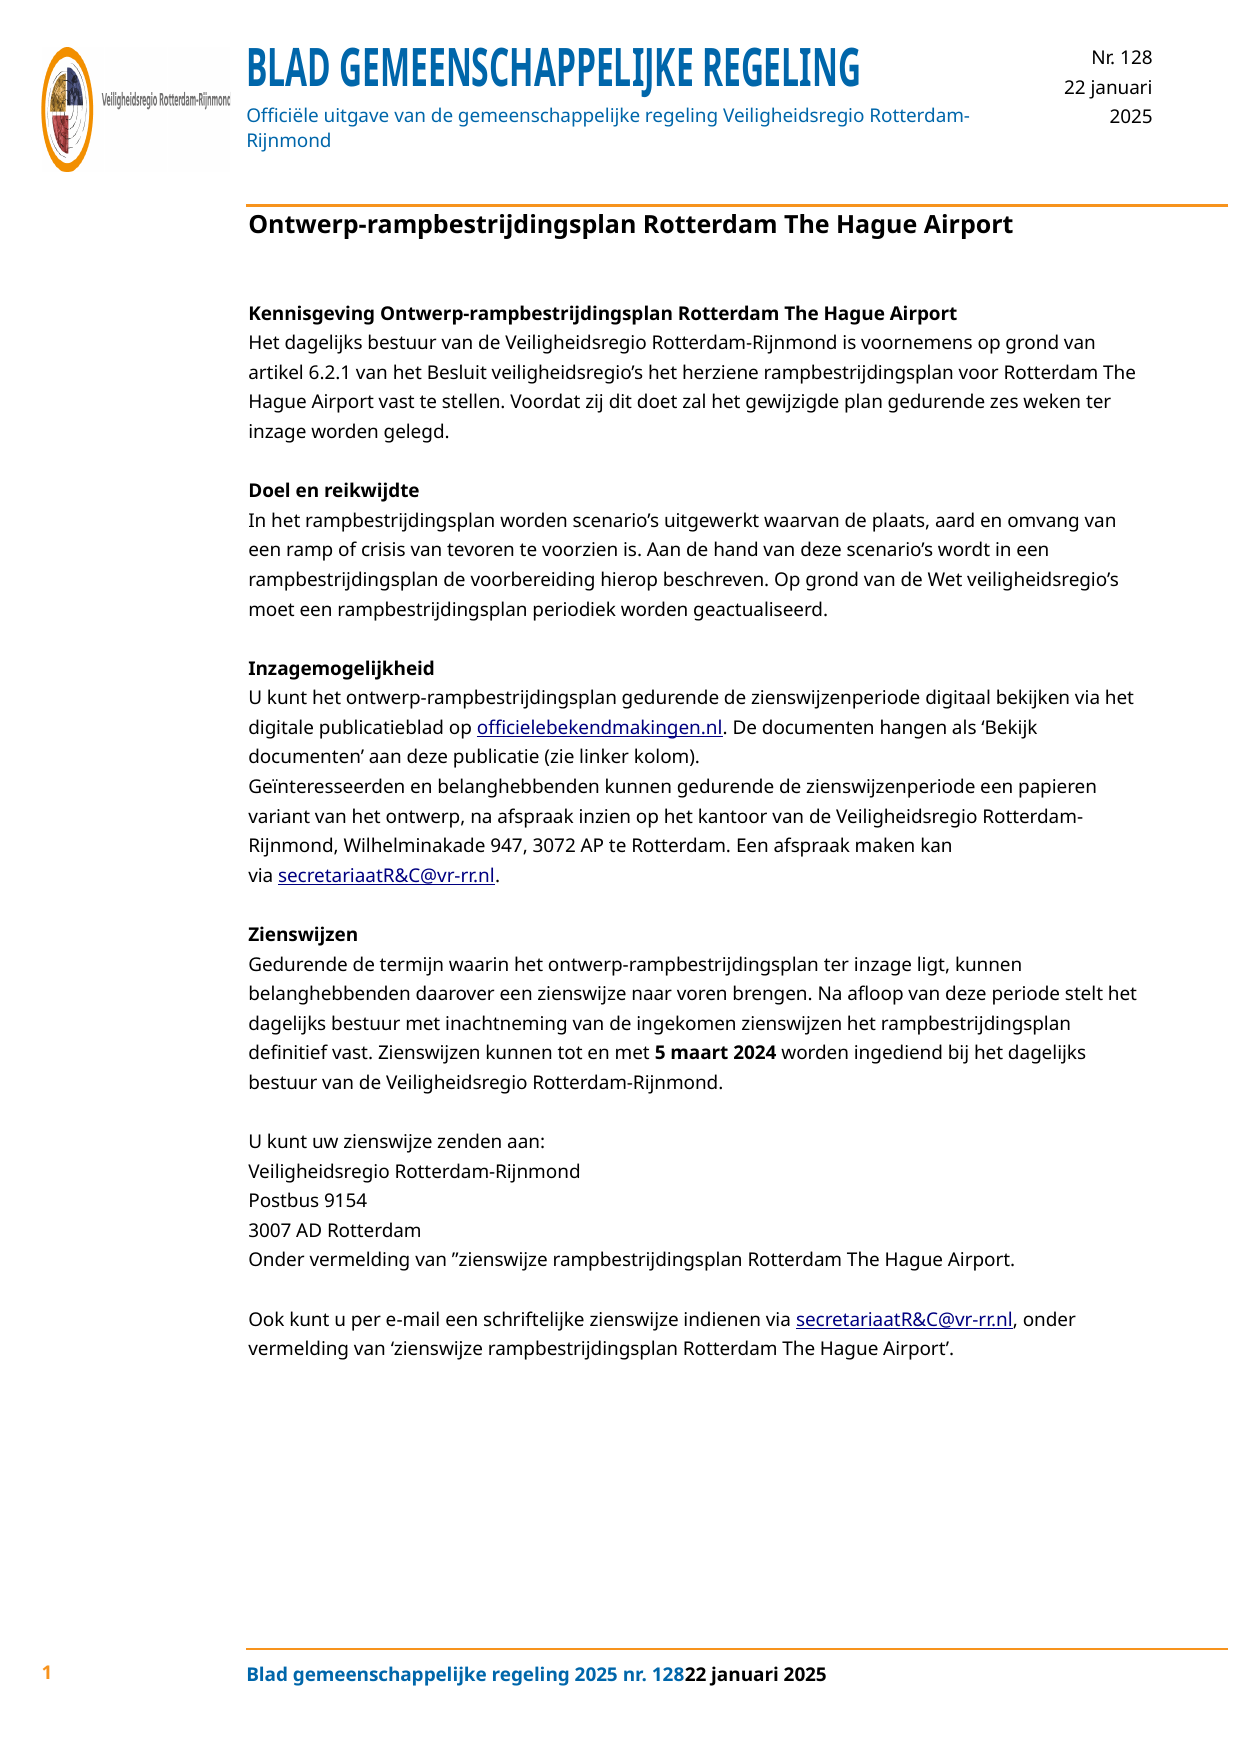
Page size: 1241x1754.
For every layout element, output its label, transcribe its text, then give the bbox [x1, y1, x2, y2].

text Kennisgeving Ontwerp-rampbestrijdingsplan Rotterdam The Hague Airport [248, 300, 1152, 326]
text Ook kunt u per e-mail een schriftelijke zienswijze indienen via secretariaatR&C@vr-rr.nl, onder vermelding van ‘zienswijze rampbestrijdingsplan Rotterdam The Hague Airport’. [248, 1306, 1152, 1361]
text Onder vermelding van ”zienswijze rampbestrijdingsplan Rotterdam The Hague Airport. [248, 1247, 1152, 1272]
text Het dagelijks bestuur van de Veiligheidsregio Rotterdam-Rijnmond is voornemens op grond van artikel 6.2.1 van het Besluit veiligheidsregio’s het herziene rampbestrijdingsplan voor Rotterdam The Hague Airport vast te stellen. Voordat zij dit doet zal het gewijzigde plan gedurende zes weken ter inzage worden gelegd. [248, 329, 1152, 444]
text Geïnteresseerden en belanghebbenden kunnen gedurende de zienswijzenperiode een papieren variant van het ontwerp, na afspraak inzien op het kantoor van de Veiligheidsregio Rotterdam-Rijnmond, Wilhelminakade 947, 3072 AP te Rotterdam. Een afspraak maken kan via secretariaatR&C@vr-rr.nl. [248, 773, 1152, 888]
text Zienswijzen [248, 921, 1152, 947]
text Gedurende de termijn waarin het ontwerp-rampbestrijdingsplan ter inzage ligt, kunnen belanghebbenden daarover een zienswijze naar voren brengen. Na afloop van deze periode stelt het dagelijks bestuur met inachtneming van de ingekomen zienswijzen het rampbestrijdingsplan definitief vast. Zienswijzen kunnen tot en met 5 maart 2024 worden ingediend bij het dagelijks bestuur van de Veiligheidsregio Rotterdam-Rijnmond. [248, 951, 1152, 1095]
text Ontwerp-rampbestrijdingsplan Rotterdam The Hague Airport [248, 207, 1152, 241]
text Postbus 9154 [248, 1187, 1152, 1213]
text In het rampbestrijdingsplan worden scenario’s uitgewerkt waarvan de plaats, aard en omvang van een ramp of crisis van tevoren te voorzien is. Aan de hand van deze scenario’s wordt in een rampbestrijdingsplan de voorbereiding hierop beschreven. Op grond van de Wet veiligheidsregio’s moet een rampbestrijdingsplan periodiek worden geactualiseerd. [248, 507, 1152, 621]
picture [41, 47, 231, 172]
text Doel en reikwijdte [248, 477, 1152, 503]
text U kunt het ontwerp-rampbestrijdingsplan gedurende de zienswijzenperiode digitaal bekijken via het digitale publicatieblad op officielebekendmakingen.nl. De documenten hangen als ‘Bekijk documenten’ aan deze publicatie (zie linker kolom). [248, 684, 1152, 769]
text Veiligheidsregio Rotterdam-Rijnmond [248, 1158, 1152, 1183]
text U kunt uw zienswijze zenden aan: [248, 1128, 1152, 1154]
text Inzagemogelijkheid [248, 655, 1152, 681]
text 3007 AD Rotterdam [248, 1217, 1152, 1243]
